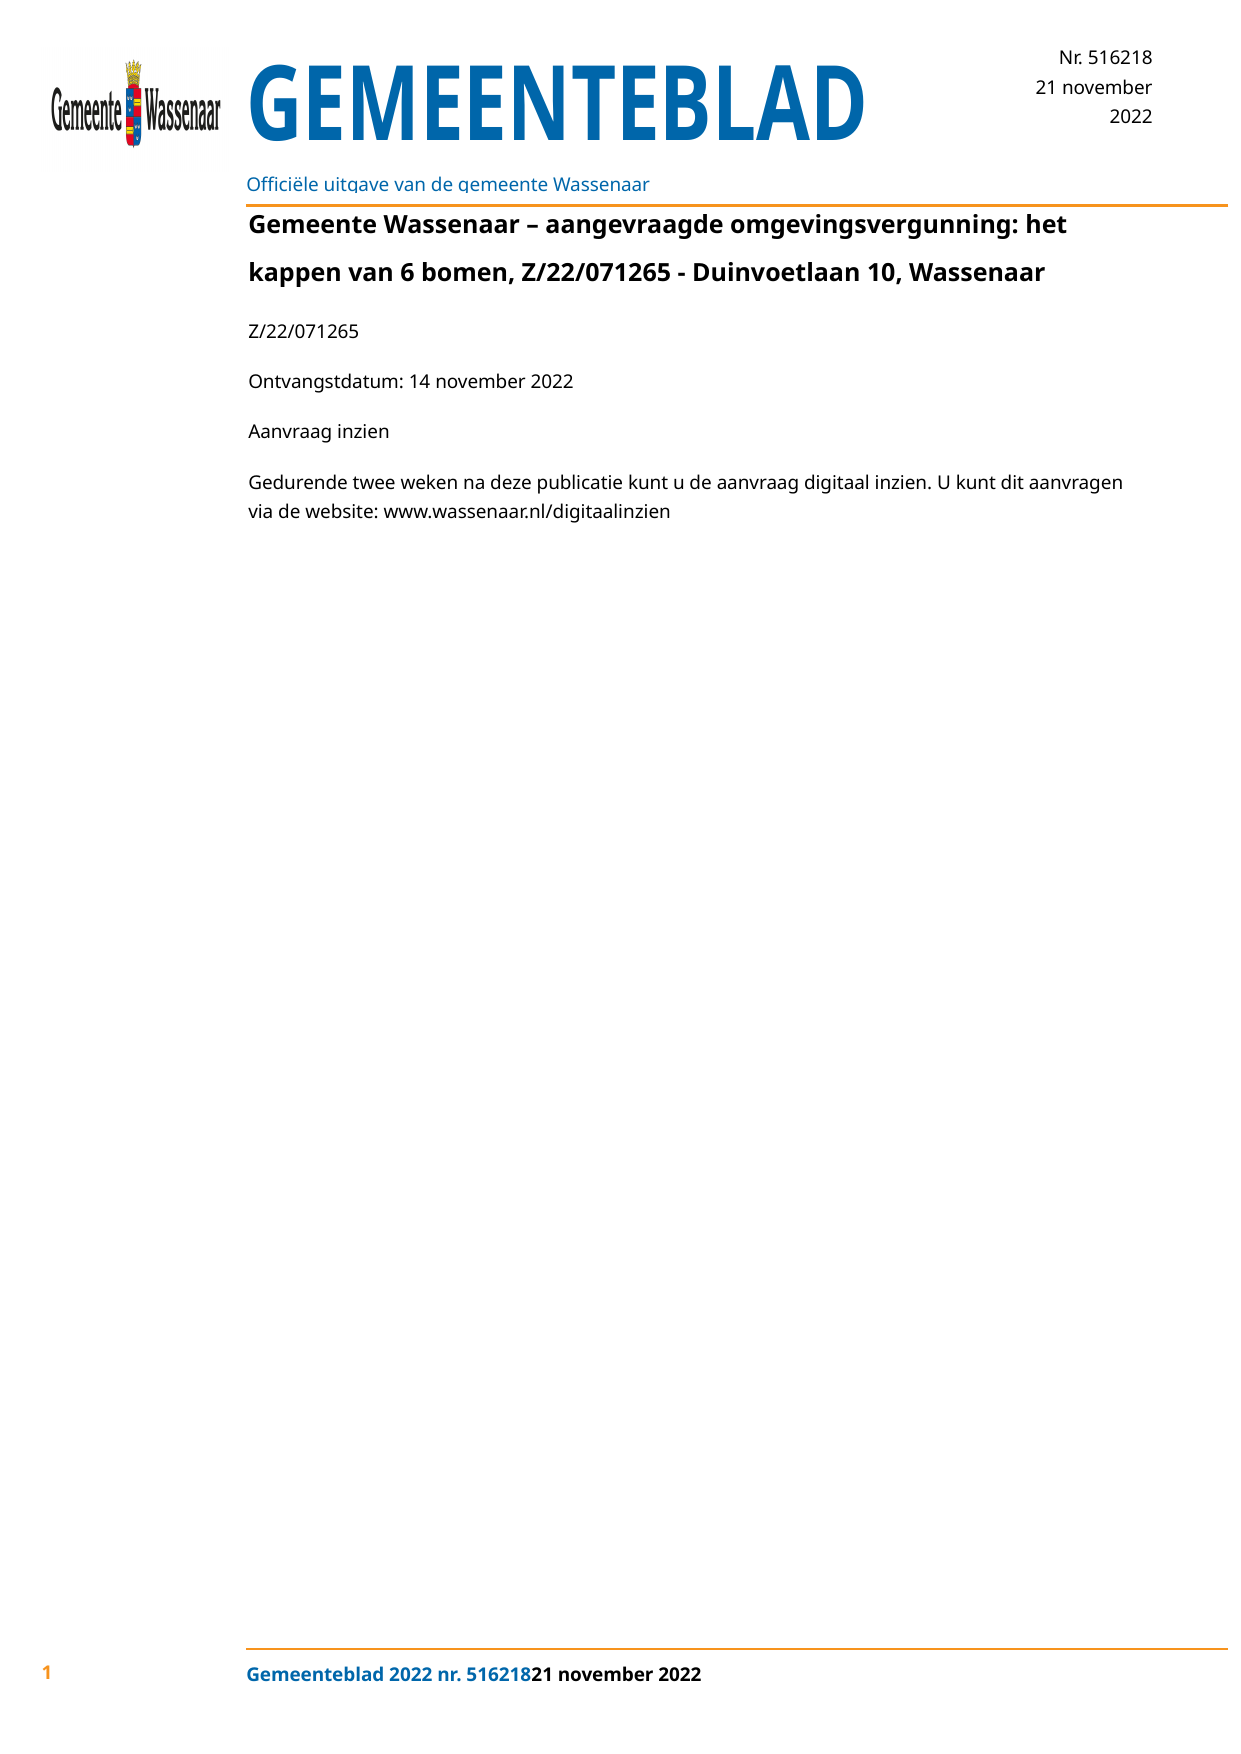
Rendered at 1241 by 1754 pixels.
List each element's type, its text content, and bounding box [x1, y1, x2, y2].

text Z/22/071265 [248, 318, 1152, 344]
picture [41, 47, 231, 172]
text Gedurende twee weken na deze publicatie kunt u de aanvraag digitaal inzien. U kunt dit aanvragen via de website: www.wassenaar.nl/digitaalinzien [248, 469, 1152, 524]
text Aanvraag inzien [248, 419, 1152, 444]
text Gemeente Wassenaar – aangevraagde omgevingsvergunning: het kappen van 6 bomen, Z/22/071265 - Duinvoetlaan 10, Wassenaar [248, 207, 1152, 288]
text Ontvangstdatum: 14 november 2022 [248, 368, 1152, 394]
